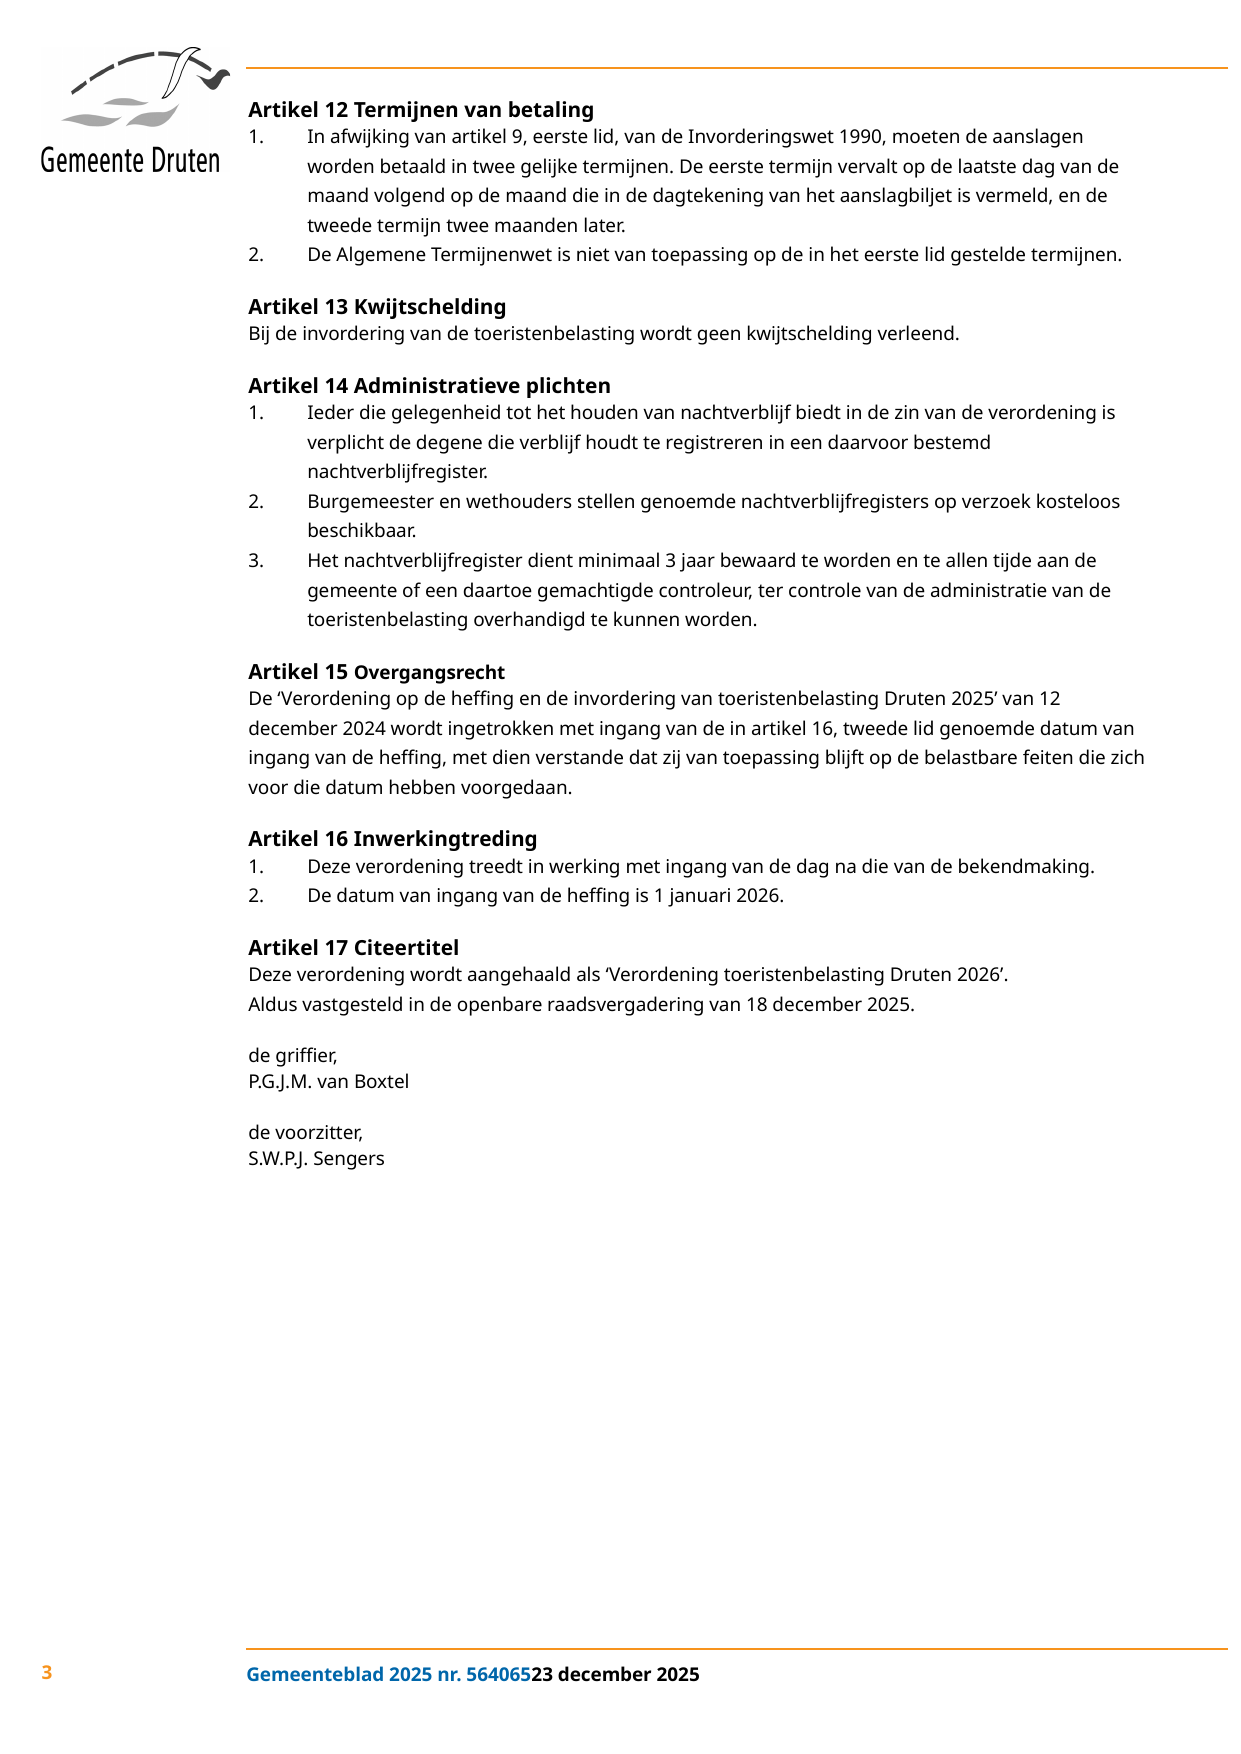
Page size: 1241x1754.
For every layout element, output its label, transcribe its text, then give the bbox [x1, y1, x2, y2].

list Burgemeester en wethouders stellen genoemde nachtverblijfregisters op verzoek kosteloos beschikbaar. [248, 488, 1152, 543]
text Artikel 12 Termijnen van betaling [248, 95, 1152, 123]
list In afwijking van artikel 9, eerste lid, van de Invorderingswet 1990, moeten de aanslagen worden betaald in twee gelijke termijnen. De eerste termijn vervalt op de laatste dag van de maand volgend op de maand die in de dagtekening van het aanslagbiljet is vermeld, en de tweede termijn twee maanden later. [248, 123, 1152, 238]
text de griffier, [248, 1042, 1152, 1068]
text Artikel 16 Inwerkingtreding [248, 824, 1152, 853]
text P.G.J.M. van Boxtel [248, 1068, 1152, 1094]
text Deze verordening wordt aangehaald als ‘Verordening toeristenbelasting Druten 2026’. [248, 961, 1152, 987]
list De Algemene Termijnenwet is niet van toepassing op de in het eerste lid gestelde termijnen. [248, 242, 1152, 267]
text Artikel 15 Overgangsrecht [248, 657, 1152, 685]
text De ‘Verordening op de heffing en de invordering van toeristenbelasting Druten 2025’ van 12 december 2024 wordt ingetrokken met ingang van de in artikel 16, tweede lid genoemde datum van ingang van de heffing, met dien verstande dat zij van toepassing blijft op de belastbare feiten die zich voor die datum hebben voorgedaan. [248, 685, 1152, 800]
text Artikel 17 Citeertitel [248, 933, 1152, 961]
text Bij de invordering van de toeristenbelasting wordt geen kwijtschelding verleend. [248, 320, 1152, 346]
text Artikel 14 Administratieve plichten [248, 371, 1152, 399]
list Ieder die gelegenheid tot het houden van nachtverblijf biedt in de zin van de verordening is verplicht de degene die verblijf houdt te registreren in een daarvoor bestemd nachtverblijfregister. [248, 399, 1152, 484]
text S.W.P.J. Sengers [248, 1145, 1152, 1171]
text Aldus vastgesteld in de openbare raadsvergadering van 18 december 2025. [248, 991, 1152, 1017]
text Artikel 13 Kwijtschelding [248, 292, 1152, 320]
text de voorzitter, [248, 1119, 1152, 1145]
list Het nachtverblijfregister dient minimaal 3 jaar bewaard te worden en te allen tijde aan de gemeente of een daartoe gemachtigde controleur, ter controle van de administratie van de toeristenbelasting overhandigd te kunnen worden. [248, 547, 1152, 632]
list Deze verordening treedt in werking met ingang van de dag na die van de bekendmaking. [248, 853, 1152, 878]
picture [41, 47, 231, 172]
list De datum van ingang van de heffing is 1 januari 2026. [248, 882, 1152, 908]
